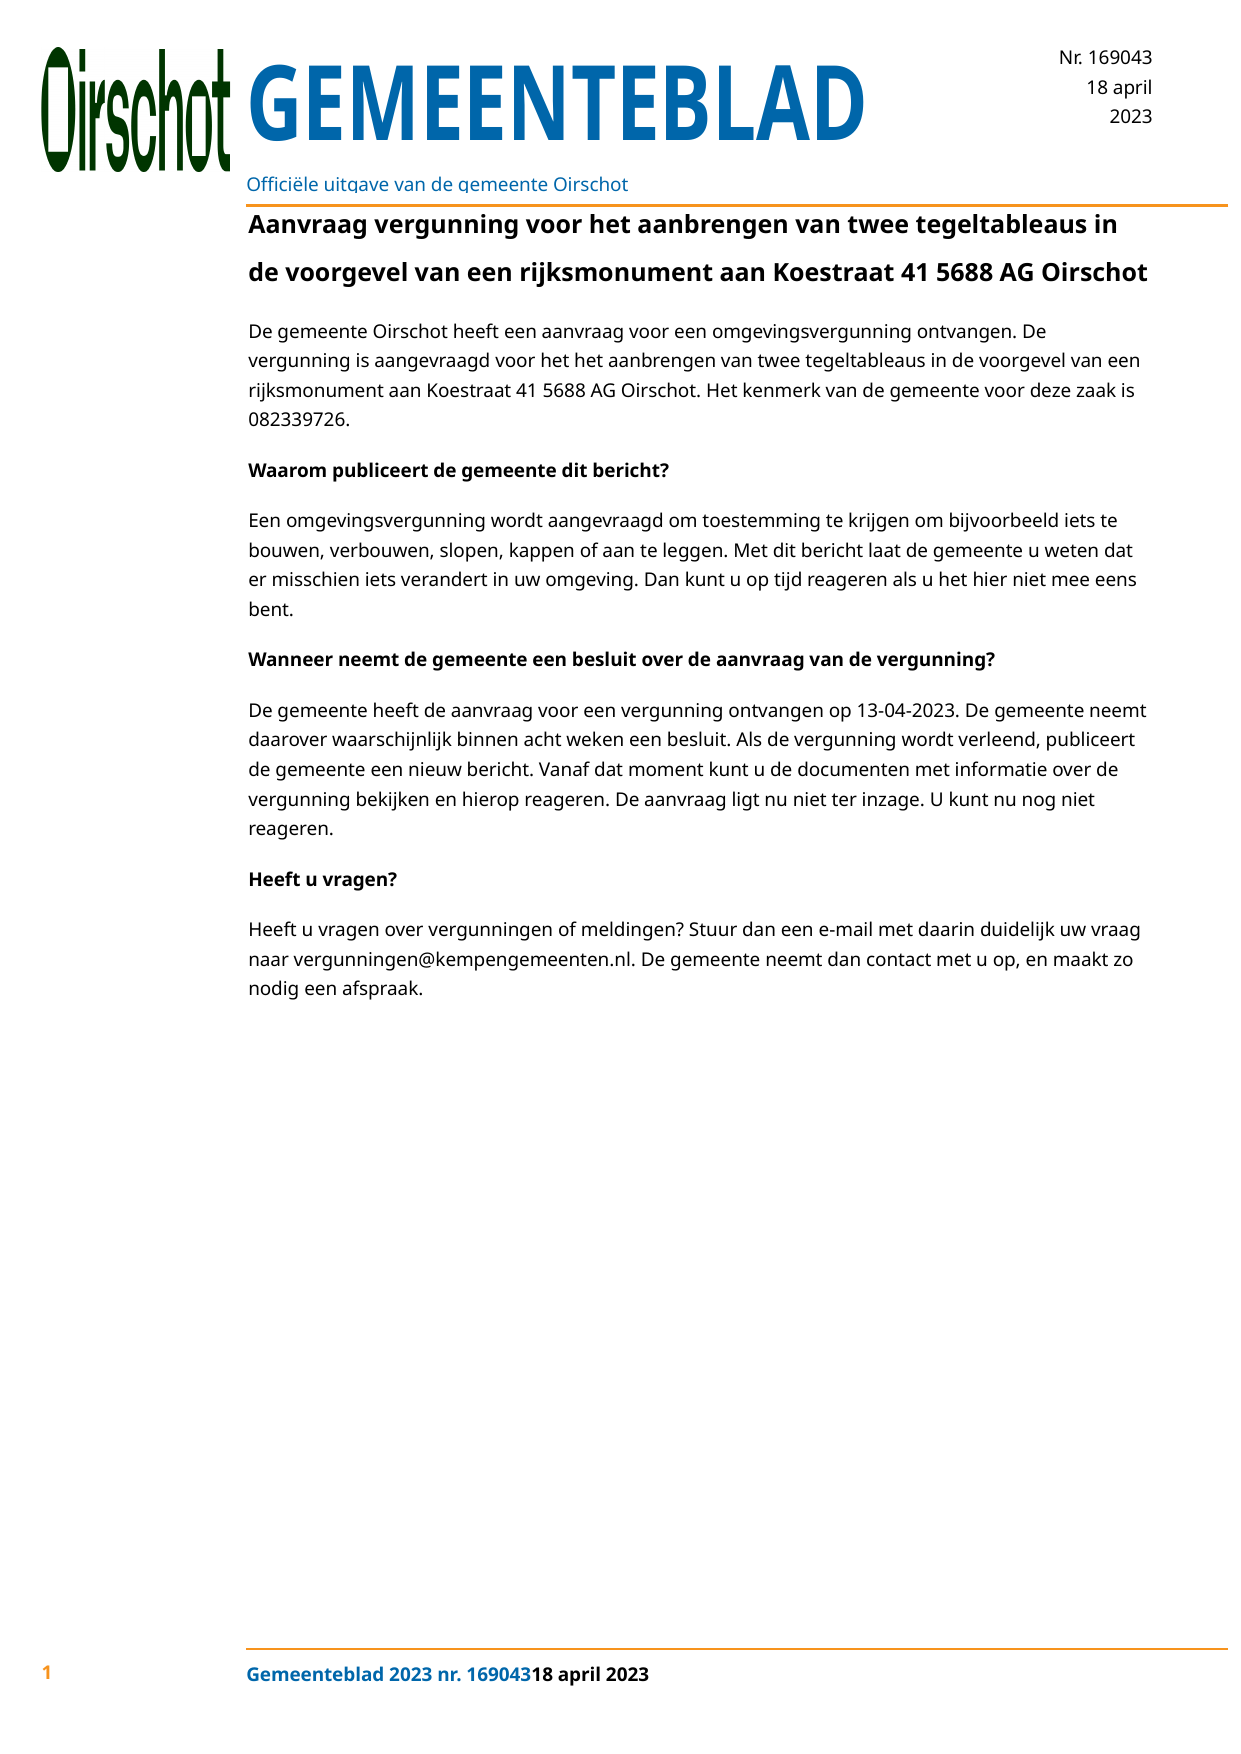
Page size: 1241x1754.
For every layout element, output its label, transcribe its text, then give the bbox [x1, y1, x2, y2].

text Een omgevingsvergunning wordt aangevraagd om toestemming te krijgen om bijvoorbeeld iets te bouwen, verbouwen, slopen, kappen of aan te leggen. Met dit bericht laat de gemeente u weten dat er misschien iets verandert in uw omgeving. Dan kunt u op tijd reageren als u het hier niet mee eens bent. [248, 507, 1152, 622]
text Aanvraag vergunning voor het aanbrengen van twee tegeltableaus in de voorgevel van een rijksmonument aan Koestraat 41 5688 AG Oirschot [248, 207, 1152, 288]
text Heeft u vragen over vergunningen of meldingen? Stuur dan een e-mail met daarin duidelijk uw vraag naar vergunningen@kempengemeenten.nl. De gemeente neemt dan contact met u op, en maakt zo nodig een afspraak. [248, 916, 1152, 1001]
text Heeft u vragen? [248, 866, 1152, 892]
text Waarom publiceert de gemeente dit bericht? [248, 457, 1152, 483]
picture [41, 47, 231, 172]
text De gemeente heeft de aanvraag voor een vergunning ontvangen op 13-04-2023. De gemeente neemt daarover waarschijnlijk binnen acht weken een besluit. Als de vergunning wordt verleend, publiceert de gemeente een nieuw bericht. Vanaf dat moment kunt u de documenten met informatie over de vergunning bekijken en hierop reageren. De aanvraag ligt nu niet ter inzage. U kunt nu nog niet reageren. [248, 697, 1152, 841]
text Wanneer neemt de gemeente een besluit over de aanvraag van de vergunning? [248, 647, 1152, 672]
text De gemeente Oirschot heeft een aanvraag voor een omgevingsvergunning ontvangen. De vergunning is aangevraagd voor het het aanbrengen van twee tegeltableaus in de voorgevel van een rijksmonument aan Koestraat 41 5688 AG Oirschot. Het kenmerk van de gemeente voor deze zaak is 082339726. [248, 318, 1152, 432]
